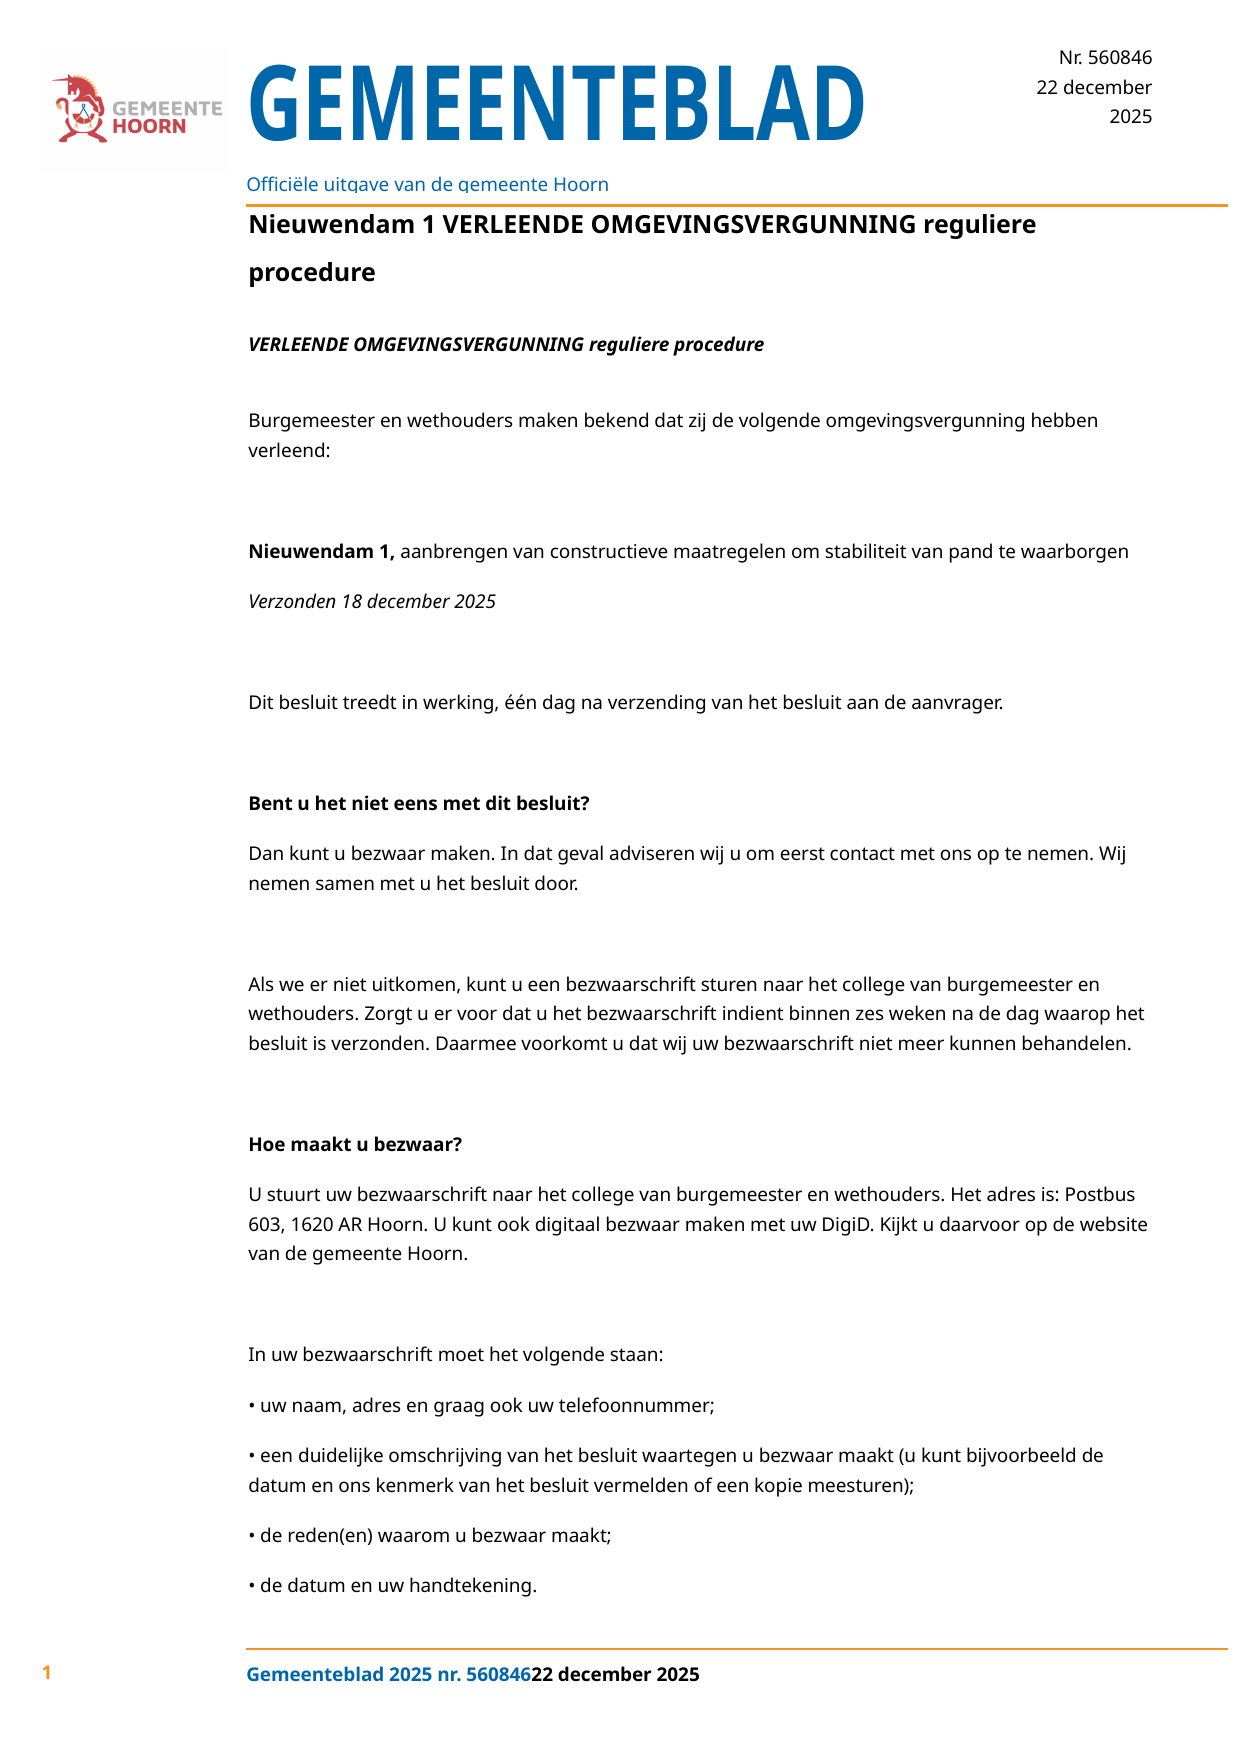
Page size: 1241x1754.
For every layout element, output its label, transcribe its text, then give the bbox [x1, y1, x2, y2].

text U stuurt uw bezwaarschrift naar het college van burgemeester en wethouders. Het adres is: Postbus 603, 1620 AR Hoorn. U kunt ook digitaal bezwaar maken met uw DigiD. Kijkt u daarvoor op de website van de gemeente Hoorn. [248, 1181, 1152, 1266]
text Nieuwendam 1, aanbrengen van constructieve maatregelen om stabiliteit van pand te waarborgen [248, 538, 1152, 564]
text In uw bezwaarschrift moet het volgende staan: [248, 1341, 1152, 1367]
text Burgemeester en wethouders maken bekend dat zij de volgende omgevingsvergunning hebben verleend: [248, 408, 1152, 463]
text Als we er niet uitkomen, kunt u een bezwaarschrift sturen naar het college van burgemeester en wethouders. Zorgt u er voor dat u het bezwaarschrift indient binnen zes weken na de dag waarop het besluit is verzonden. Daarmee voorkomt u dat wij uw bezwaarschrift niet meer kunnen behandelen. [248, 971, 1152, 1056]
text Hoe maakt u bezwaar? [248, 1131, 1152, 1157]
text Bent u het niet eens met dit besluit? [248, 790, 1152, 816]
text • de datum en uw handtekening. [248, 1573, 1152, 1598]
text • uw naam, adres en graag ook uw telefoonnummer; [248, 1392, 1152, 1417]
text • de reden(en) waarom u bezwaar maakt; [248, 1522, 1152, 1548]
picture [41, 47, 231, 172]
text Verzonden 18 december 2025 [248, 588, 1152, 614]
text Dan kunt u bezwaar maken. In dat geval adviseren wij u om eerst contact met ons op te nemen. Wij nemen samen met u het besluit door. [248, 841, 1152, 896]
text • een duidelijke omschrijving van het besluit waartegen u bezwaar maakt (u kunt bijvoorbeeld de datum en ons kenmerk van het besluit vermelden of een kopie meesturen); [248, 1442, 1152, 1497]
text VERLEENDE OMGEVINGSVERGUNNING reguliere procedure [248, 331, 1152, 357]
text Nieuwendam 1 VERLEENDE OMGEVINGSVERGUNNING reguliere procedure [248, 207, 1152, 288]
text Dit besluit treedt in werking, één dag na verzending van het besluit aan de aanvrager. [248, 689, 1152, 715]
